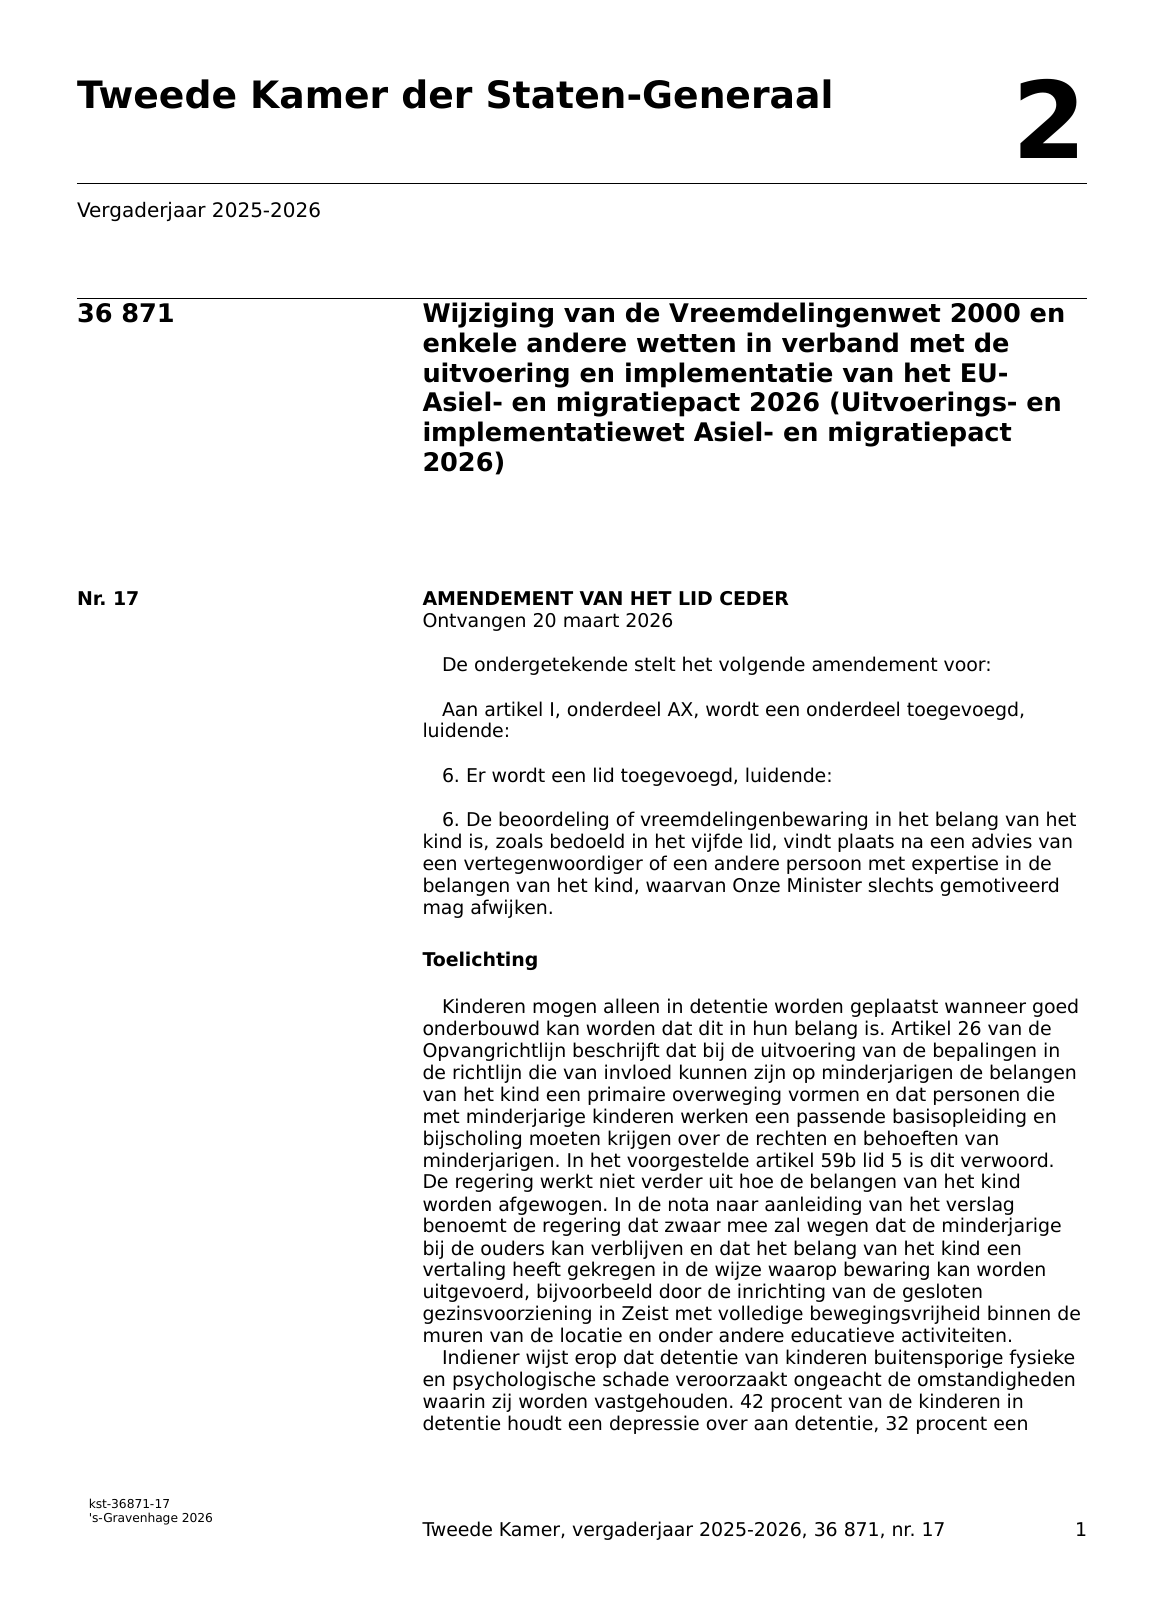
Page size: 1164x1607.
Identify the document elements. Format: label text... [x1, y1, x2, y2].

text Ontvangen 20 maart 2026 [422, 610, 1087, 632]
subtitle Nr. 17 AMENDEMENT VAN HET LID CEDER [77, 588, 1087, 610]
table_cell Vergaderjaar 2025-2026 [77, 184, 1087, 298]
table_header 2 [886, 59, 1087, 183]
text 's-Gravenhage 2026 [88, 1511, 323, 1525]
table_header Tweede Kamer der Staten-Generaal [77, 59, 886, 183]
text Indiener wijst erop dat detentie van kinderen buitensporige fysieke en psychologische schade veroorzaakt ongeacht de omstandigheden waarin zij worden vastgehouden. 42 procent van de kinderen in detentie houdt een depressie over aan detentie, 32 procent een [422, 1347, 1087, 1435]
text 6. De beoordeling of vreemdelingenbewaring in het belang van het kind is, zoals bedoeld in het vijfde lid, vindt plaats na een advies van een vertegenwoordiger of een andere persoon met expertise in de belangen van het kind, waarvan Onze Minister slechts gemotiveerd mag afwijken. [422, 809, 1087, 919]
text Aan artikel I, onderdeel AX, wordt een onderdeel toegevoegd, luidende: [422, 698, 1087, 742]
text kst-36871-17 [88, 1497, 323, 1511]
text De ondergetekende stelt het volgende amendement voor: [422, 654, 1087, 676]
text 6. Er wordt een lid toegevoegd, luidende: [422, 764, 1087, 787]
subtitle 36 871 Wijziging van de Vreemdelingenwet 2000 en enkele andere wetten in verband met de uitvoering en implementatie van het EU-Asiel- en migratiepact 2026 (Uitvoerings- en implementatiewet Asiel- en migratiepact 2026) [77, 299, 1087, 477]
text Kinderen mogen alleen in detentie worden geplaatst wanneer goed onderbouwd kan worden dat dit in hun belang is. Artikel 26 van de Opvangrichtlijn beschrijft dat bij de uitvoering van de bepalingen in de richtlijn die van invloed kunnen zijn op minderjarigen de belangen van het kind een primaire overweging vormen en dat personen die met minderjarige kinderen werken een passende basisopleiding en bijscholing moeten krijgen over de rechten en behoeften van minderjarigen. In het voorgestelde artikel 59b lid 5 is dit verwoord. De regering werkt niet verder uit hoe de belangen van het kind worden afgewogen. In de nota naar aanleiding van het verslag benoemt de regering dat zwaar mee zal wegen dat de minderjarige bij de ouders kan verblijven en dat het belang van het kind een vertaling heeft gekregen in de wijze waarop bewaring kan worden uitgevoerd, bijvoorbeeld door de inrichting van de gesloten gezinsvoorziening in Zeist met volledige bewegingsvrijheid binnen de muren van de locatie en onder andere educatieve activiteiten. [422, 996, 1087, 1347]
subtitle Toelichting [422, 949, 1087, 971]
